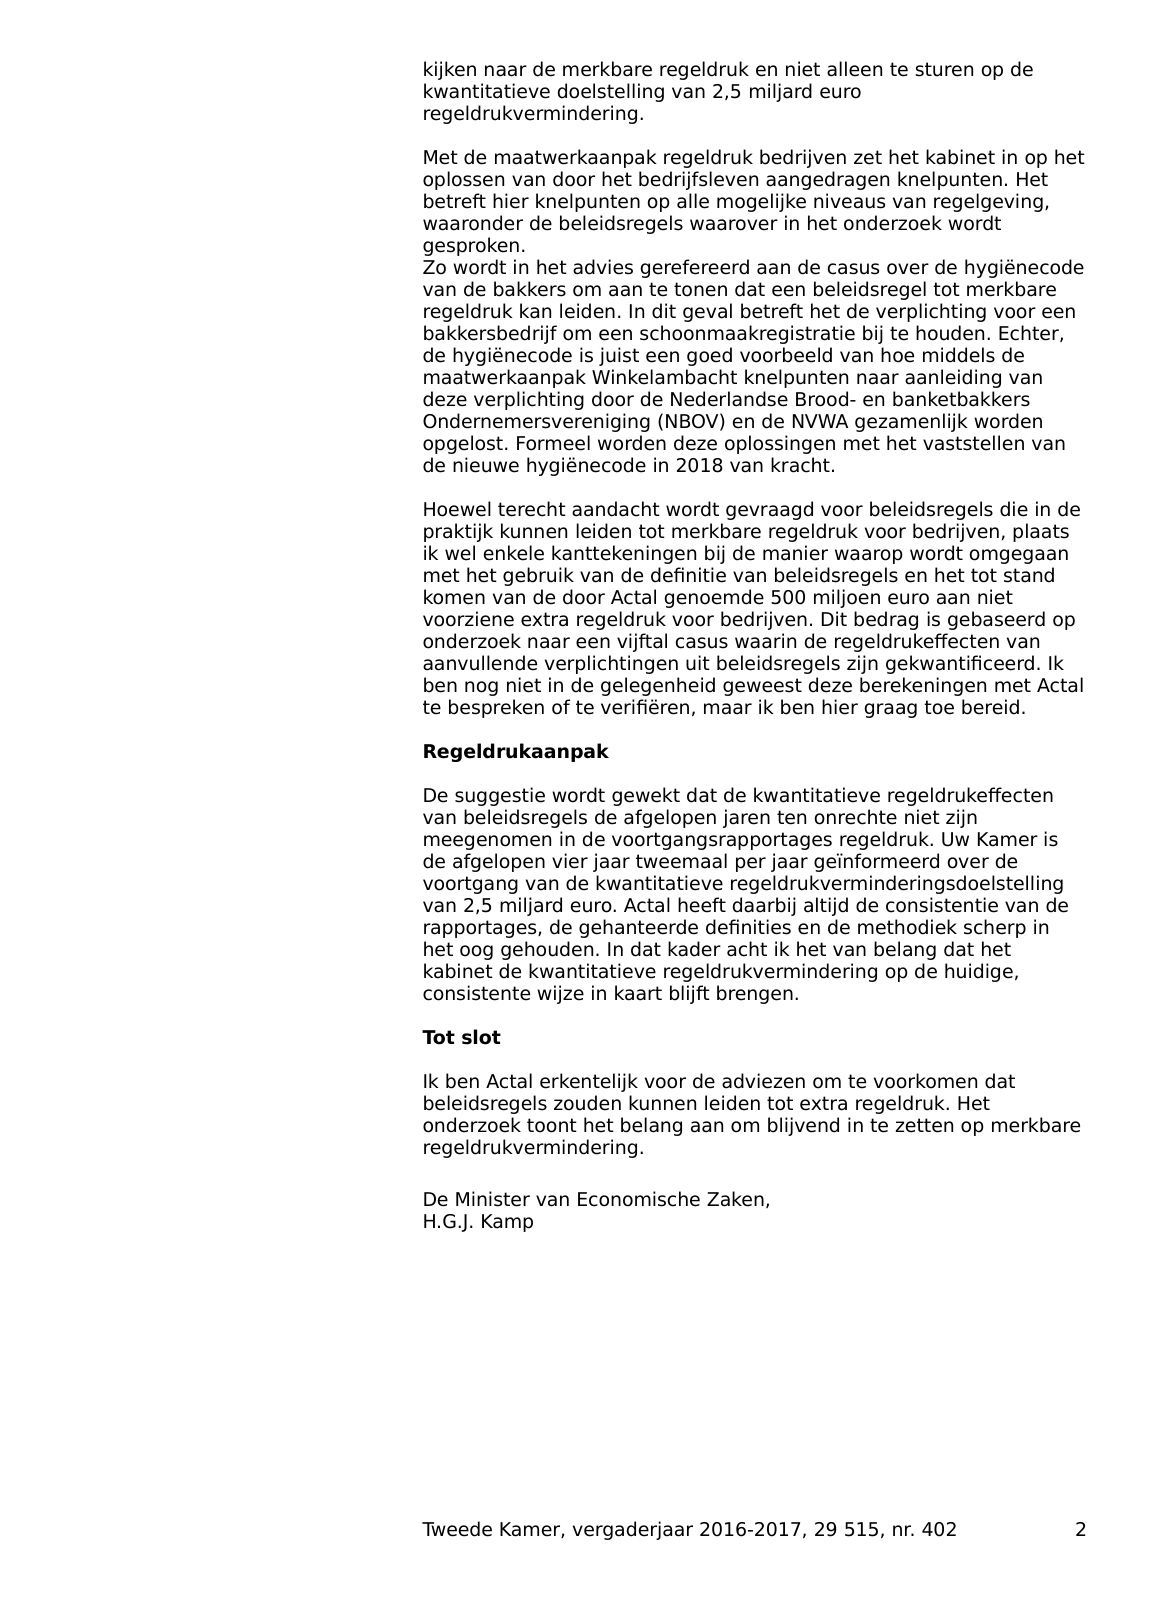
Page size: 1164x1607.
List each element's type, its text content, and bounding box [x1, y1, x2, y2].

text kijken naar de merkbare regeldruk en niet alleen te sturen op de kwantitatieve doelstelling van 2,5 miljard euro regeldrukvermindering. [422, 59, 1087, 125]
text Ik ben Actal erkentelijk voor de adviezen om te voorkomen dat beleidsregels zouden kunnen leiden tot extra regeldruk. Het onderzoek toont het belang aan om blijvend in te zetten op merkbare regeldrukvermindering. [422, 1071, 1087, 1159]
text Zo wordt in het advies gerefereerd aan de casus over de hygiënecode van de bakkers om aan te tonen dat een beleidsregel tot merkbare regeldruk kan leiden. In dit geval betreft het de verplichting voor een bakkersbedrijf om een schoonmaakregistratie bij te houden. Echter, de hygiënecode is juist een goed voorbeeld van hoe middels de maatwerkaanpak Winkelambacht knelpunten naar aanleiding van deze verplichting door de Nederlandse Brood- en banketbakkers Ondernemersvereniging (NBOV) en de NVWA gezamenlijk worden opgelost. Formeel worden deze oplossingen met het vaststellen van de nieuwe hygiënecode in 2018 van kracht. [422, 257, 1087, 477]
subtitle Regeldrukaanpak [422, 741, 1087, 763]
subtitle Tot slot [422, 1027, 1087, 1049]
text Hoewel terecht aandacht wordt gevraagd voor beleidsregels die in de praktijk kunnen leiden tot merkbare regeldruk voor bedrijven, plaats ik wel enkele kanttekeningen bij de manier waarop wordt omgegaan met het gebruik van de definitie van beleidsregels en het tot stand komen van de door Actal genoemde 500 miljoen euro aan niet voorziene extra regeldruk voor bedrijven. Dit bedrag is gebaseerd op onderzoek naar een vijftal casus waarin de regeldrukeffecten van aanvullende verplichtingen uit beleidsregels zijn gekwantificeerd. Ik ben nog niet in de gelegenheid geweest deze berekeningen met Actal te bespreken of te verifiëren, maar ik ben hier graag toe bereid. [422, 499, 1087, 719]
text Met de maatwerkaanpak regeldruk bedrijven zet het kabinet in op het oplossen van door het bedrijfsleven aangedragen knelpunten. Het betreft hier knelpunten op alle mogelijke niveaus van regelgeving, waaronder de beleidsregels waarover in het onderzoek wordt gesproken. [422, 147, 1087, 257]
text De Minister van Economische Zaken, H.G.J. Kamp [422, 1189, 1087, 1233]
text De suggestie wordt gewekt dat de kwantitatieve regeldrukeffecten van beleidsregels de afgelopen jaren ten onrechte niet zijn meegenomen in de voortgangsrapportages regeldruk. Uw Kamer is de afgelopen vier jaar tweemaal per jaar geïnformeerd over de voortgang van de kwantitatieve regeldrukverminderingsdoelstelling van 2,5 miljard euro. Actal heeft daarbij altijd de consistentie van de rapportages, de gehanteerde definities en de methodiek scherp in het oog gehouden. In dat kader acht ik het van belang dat het kabinet de kwantitatieve regeldrukvermindering op de huidige, consistente wijze in kaart blijft brengen. [422, 785, 1087, 1005]
